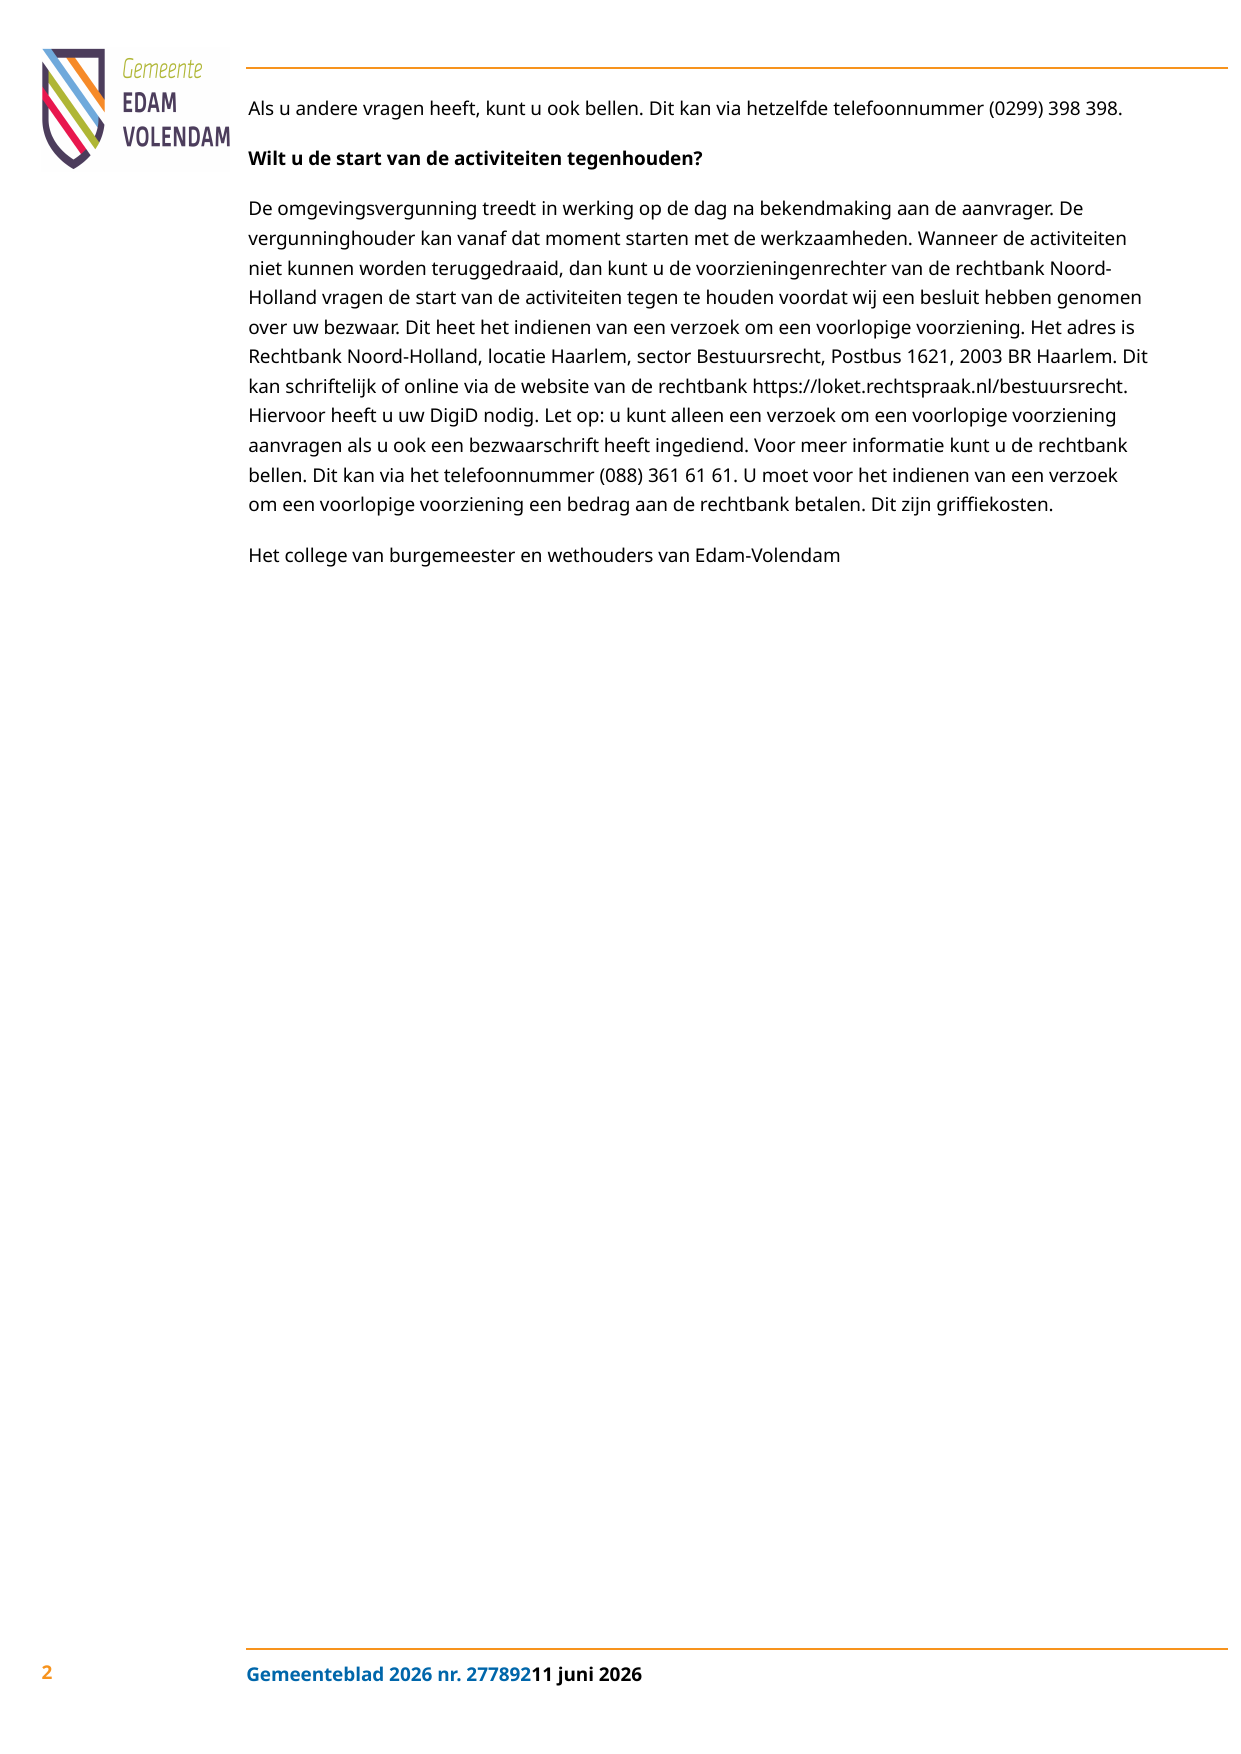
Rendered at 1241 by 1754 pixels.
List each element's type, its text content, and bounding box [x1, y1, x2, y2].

text Het college van burgemeester en wethouders van Edam-Volendam [248, 542, 1152, 568]
text De omgevingsvergunning treedt in werking op de dag na bekendmaking aan de aanvrager. De vergunninghouder kan vanaf dat moment starten met de werkzaamheden. Wanneer de activiteiten niet kunnen worden teruggedraaid, dan kunt u de voorzieningenrechter van de rechtbank Noord-Holland vragen de start van de activiteiten tegen te houden voordat wij een besluit hebben genomen over uw bezwaar. Dit heet het indienen van een verzoek om een voorlopige voorziening. Het adres is Rechtbank Noord-Holland, locatie Haarlem, sector Bestuursrecht, Postbus 1621, 2003 BR Haarlem. Dit kan schriftelijk of online via de website van de rechtbank https://loket.rechtspraak.nl/bestuursrecht. Hiervoor heeft u uw DigiD nodig. Let op: u kunt alleen een verzoek om een voorlopige voorziening aanvragen als u ook een bezwaarschrift heeft ingediend. Voor meer informatie kunt u de rechtbank bellen. Dit kan via het telefoonnummer (088) 361 61 61. U moet voor het indienen van een verzoek om een voorlopige voorziening een bedrag aan de rechtbank betalen. Dit zijn griffiekosten. [248, 196, 1152, 517]
picture [41, 47, 231, 172]
text Als u andere vragen heeft, kunt u ook bellen. Dit kan via hetzelfde telefoonnummer (0299) 398 398. [248, 95, 1152, 121]
text Wilt u de start van de activiteiten tegenhouden? [248, 145, 1152, 171]
